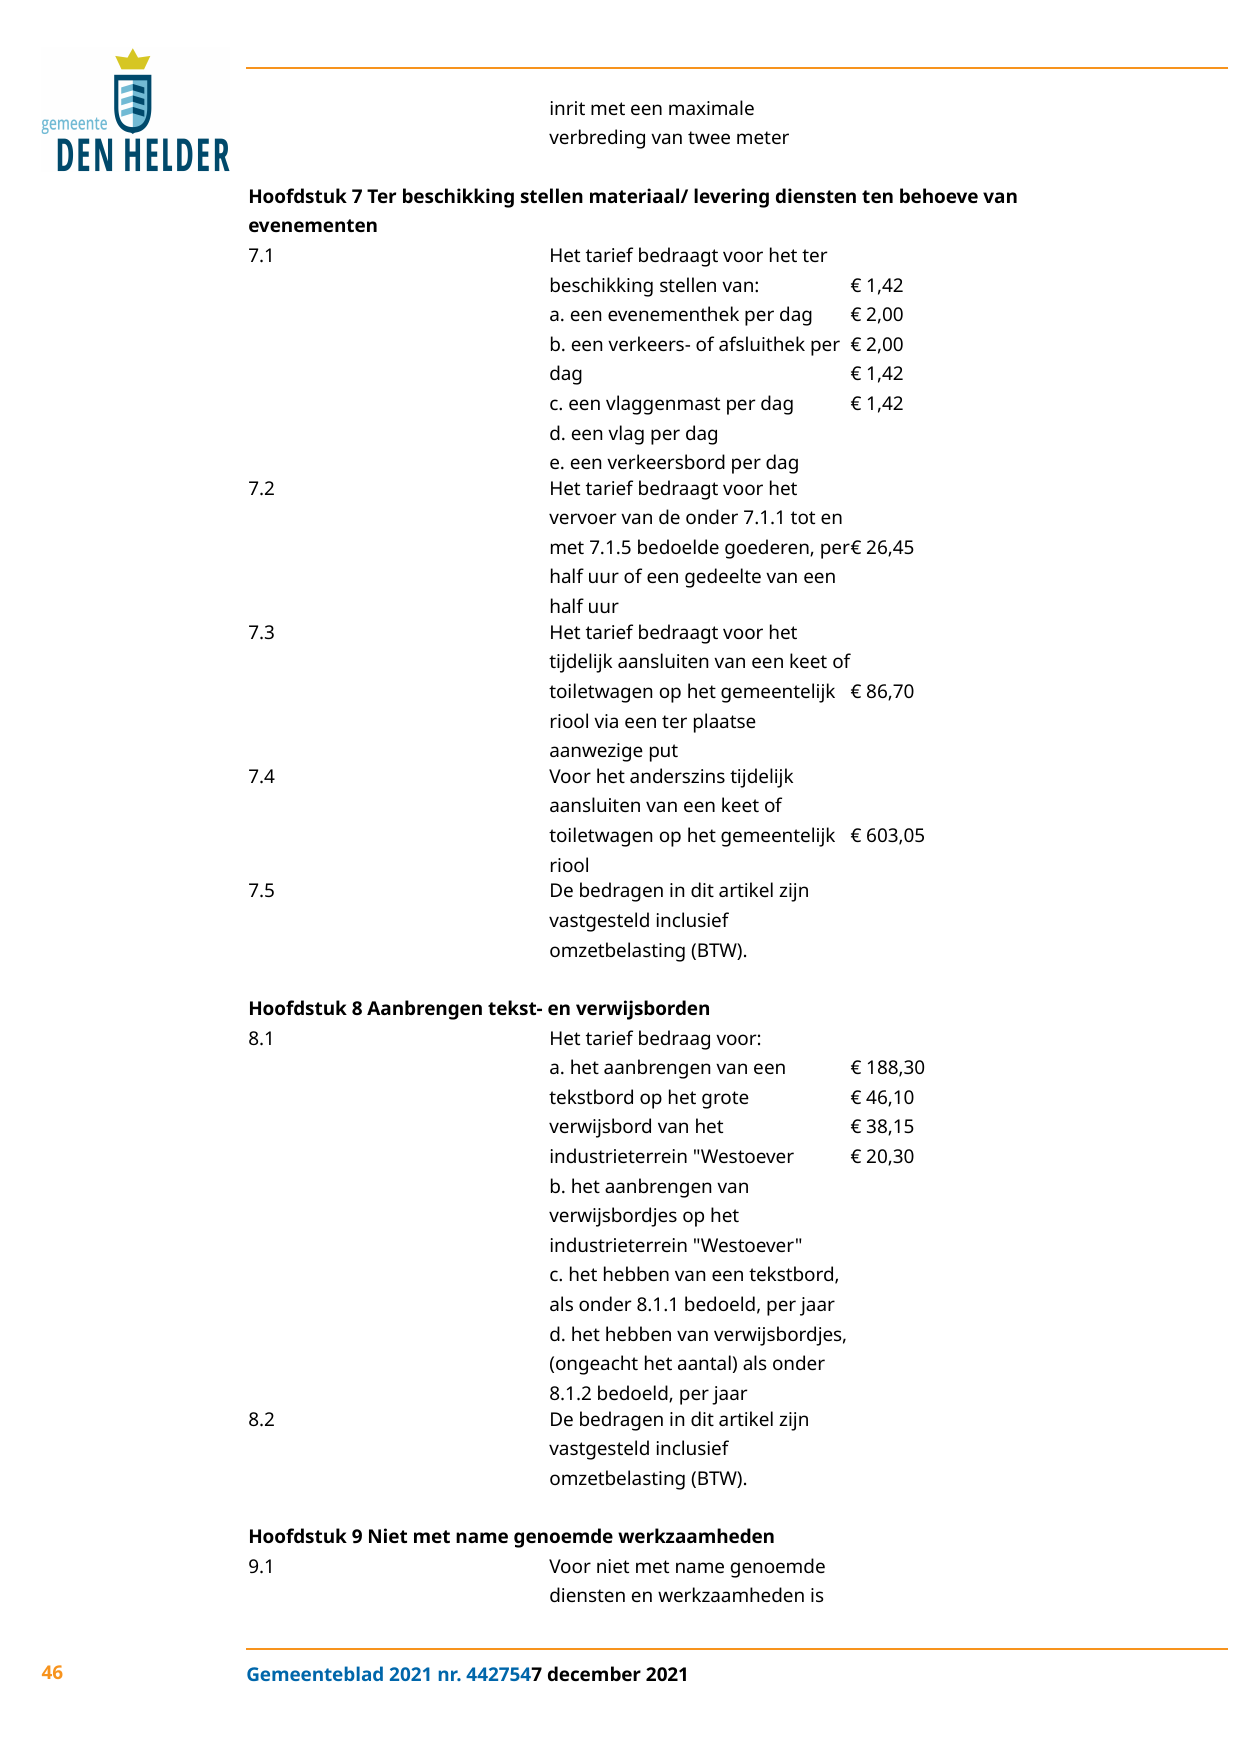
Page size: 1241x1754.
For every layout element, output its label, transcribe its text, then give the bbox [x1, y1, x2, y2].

table_header € 1,42 € 2,00 € 2,00 € 1,42 € 1,42 [850, 242, 1152, 475]
table_header € 188,30 € 46,10 € 38,15 € 20,30 [850, 1025, 1152, 1406]
picture [63, 144, 68, 165]
text Hoofdstuk 9 Niet met name genoemde werkzaamheden [248, 1523, 1152, 1549]
table_cell 7.2 [248, 475, 549, 619]
picture [220, 160, 224, 172]
table_cell € 603,05 [850, 763, 1152, 878]
table_header Het tarief bedraag voor: a. het aanbrengen van een tekstbord op het grote verwijsbord van het industrieterrein "Westoever b. het aanbrengen van verwijsbordjes op het industrieterrein "Westoever" c. het hebben van een tekstbord, als onder 8.1.1 bedoeld, per jaar d. het hebben van verwijsbordjes, (ongeacht het aantal) als onder 8.1.2 bedoeld, per jaar [549, 1025, 850, 1406]
table_header 9.1 [248, 1553, 549, 1608]
table_cell Het tarief bedraagt voor het vervoer van de onder 7.1.1 tot en met 7.1.5 bedoelde goederen, per half uur of een gedeelte van een half uur [549, 475, 850, 619]
table_cell 7.3 [248, 619, 549, 763]
table_header [850, 1553, 1152, 1608]
table_cell inrit met een maximale verbreding van twee meter [549, 95, 850, 150]
table_header Voor niet met name genoemde diensten en werkzaamheden is [549, 1553, 850, 1608]
table_cell 7.5 [248, 878, 549, 962]
table_cell [850, 878, 1152, 962]
table_header 8.1 [248, 1025, 549, 1406]
table_header Het tarief bedraagt voor het ter beschikking stellen van: a. een evenementhek per dag b. een verkeers- of afsluithek per dag c. een vlaggenmast per dag d. een vlag per dag e. een verkeersbord per dag [549, 242, 850, 475]
table_cell 8.2 [248, 1406, 549, 1491]
picture [130, 157, 135, 172]
picture [41, 47, 231, 172]
table_cell [850, 95, 1152, 150]
picture [100, 154, 106, 172]
table_cell € 86,70 [850, 619, 1152, 763]
table_cell [850, 1406, 1152, 1491]
table_cell 7.4 [248, 763, 549, 878]
table_header 7.1 [248, 242, 549, 475]
table_cell € 26,45 [850, 475, 1152, 619]
table_cell Het tarief bedraagt voor het tijdelijk aansluiten van een keet of toiletwagen op het gemeentelijk riool via een ter plaatse aanwezige put [549, 619, 850, 763]
picture [182, 144, 187, 165]
table_cell Voor het anderszins tijdelijk aansluiten van een keet of toiletwagen op het gemeentelijk riool [549, 763, 850, 878]
text Hoofdstuk 8 Aanbrengen tekst- en verwijsborden [248, 995, 1152, 1021]
table_cell De bedragen in dit artikel zijn vastgesteld inclusief omzetbelasting (BTW). [549, 1406, 850, 1491]
table_cell [248, 95, 549, 150]
table_cell De bedragen in dit artikel zijn vastgesteld inclusief omzetbelasting (BTW). [549, 878, 850, 962]
text Hoofdstuk 7 Ter beschikking stellen materiaal/ levering diensten ten behoeve van evenementen [248, 183, 1152, 238]
